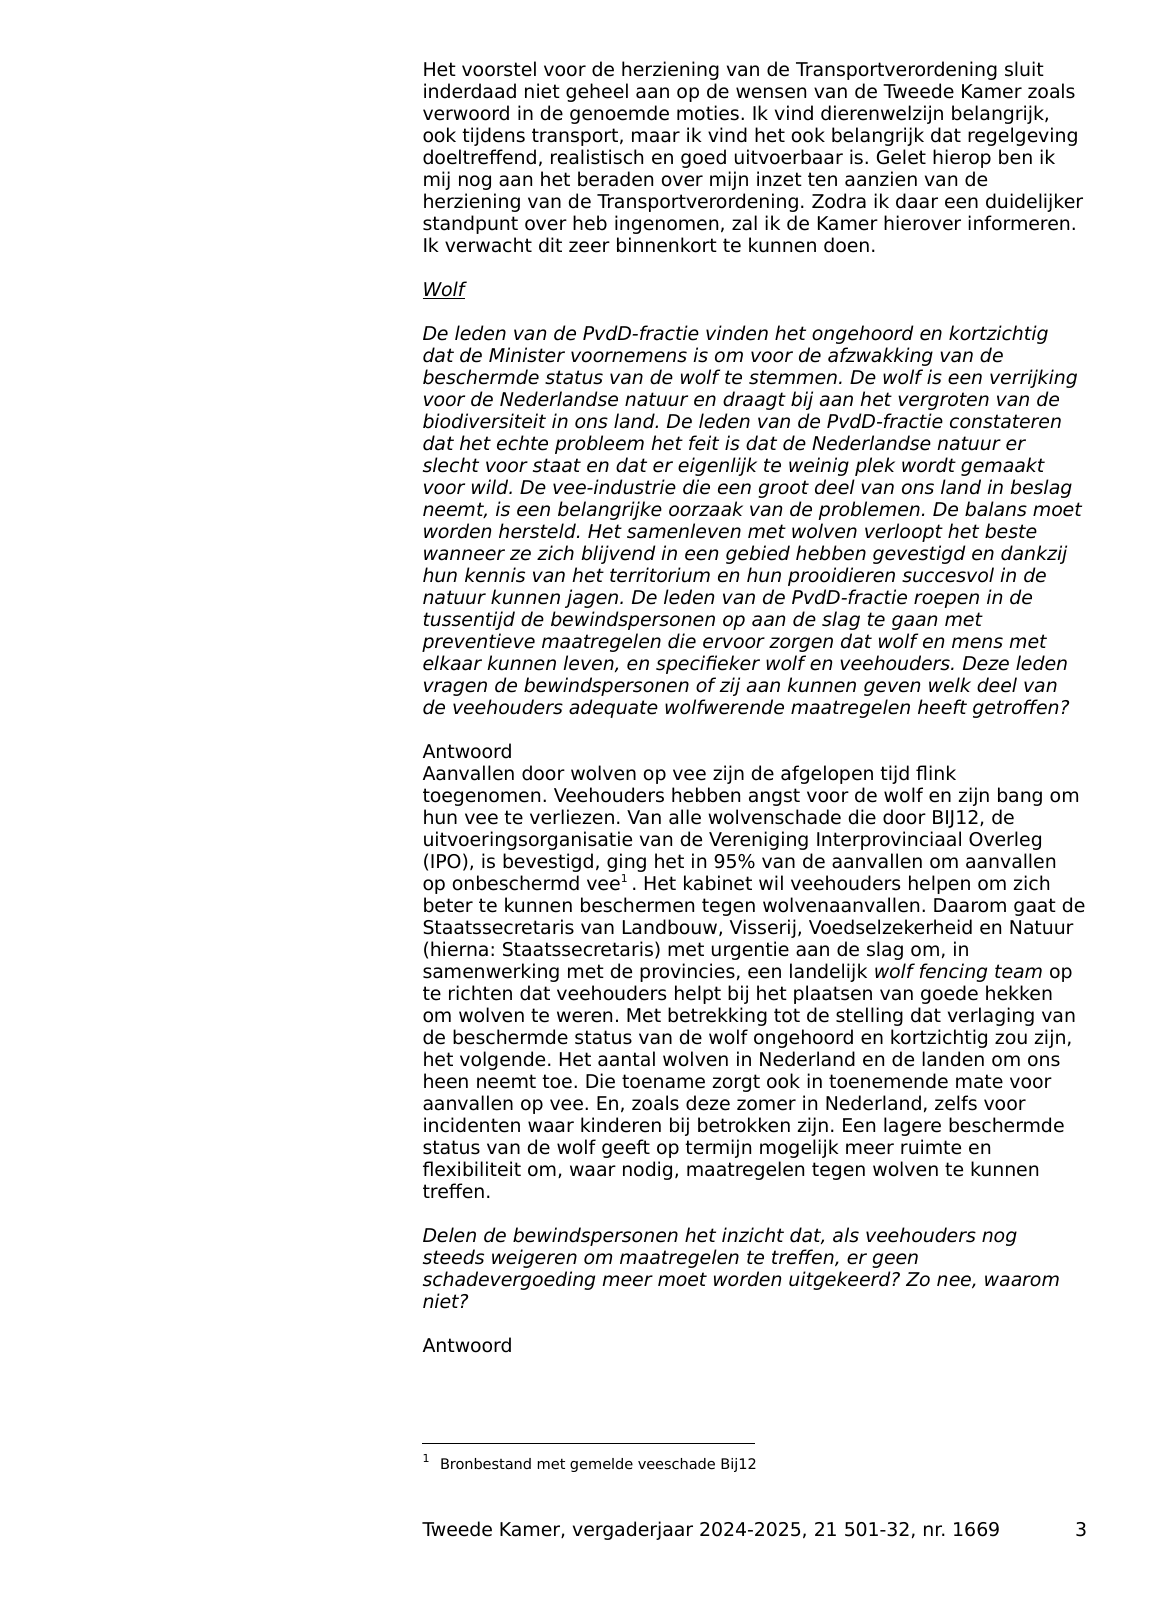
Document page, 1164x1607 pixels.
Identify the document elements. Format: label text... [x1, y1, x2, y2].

text Antwoord [422, 741, 1087, 763]
text Delen de bewindspersonen het inzicht dat, als veehouders nog steeds weigeren om maatregelen te treffen, er geen schadevergoeding meer moet worden uitgekeerd? Zo nee, waarom niet? [422, 1225, 1087, 1313]
subtitle Wolf [422, 279, 1087, 301]
text Aanvallen door wolven op vee zijn de afgelopen tijd flink toegenomen. Veehouders hebben angst voor de wolf en zijn bang om hun vee te verliezen. Van alle wolvenschade die door BIJ12, de uitvoeringsorganisatie van de Vereniging Interprovinciaal Overleg (IPO), is bevestigd, ging het in 95% van de aanvallen om aanvallen op onbeschermd vee. Het kabinet wil veehouders helpen om zich beter te kunnen beschermen tegen wolvenaanvallen. Daarom gaat de Staatssecretaris van Landbouw, Visserij, Voedselzekerheid en Natuur (hierna: Staatssecretaris) met urgentie aan de slag om, in samenwerking met de provincies, een landelijk wolf fencing team op te richten dat veehouders helpt bij het plaatsen van goede hekken om wolven te weren. Met betrekking tot de stelling dat verlaging van de beschermde status van de wolf ongehoord en kortzichtig zou zijn, het volgende. Het aantal wolven in Nederland en de landen om ons heen neemt toe. Die toename zorgt ook in toenemende mate voor aanvallen op vee. En, zoals deze zomer in Nederland, zelfs voor incidenten waar kinderen bij betrokken zijn. Een lagere beschermde status van de wolf geeft op termijn mogelijk meer ruimte en flexibiliteit om, waar nodig, maatregelen tegen wolven te kunnen treffen. [422, 763, 1087, 1203]
text Bronbestand met gemelde veeschade Bij12 [422, 1452, 1087, 1474]
text De leden van de PvdD-fractie vinden het ongehoord en kortzichtig dat de Minister voornemens is om voor de afzwakking van de beschermde status van de wolf te stemmen. De wolf is een verrijking voor de Nederlandse natuur en draagt bij aan het vergroten van de biodiversiteit in ons land. De leden van de PvdD-fractie constateren dat het echte probleem het feit is dat de Nederlandse natuur er slecht voor staat en dat er eigenlijk te weinig plek wordt gemaakt voor wild. De vee-industrie die een groot deel van ons land in beslag neemt, is een belangrijke oorzaak van de problemen. De balans moet worden hersteld. Het samenleven met wolven verloopt het beste wanneer ze zich blijvend in een gebied hebben gevestigd en dankzij hun kennis van het territorium en hun prooidieren succesvol in de natuur kunnen jagen. De leden van de PvdD-fractie roepen in de tussentijd de bewindspersonen op aan de slag te gaan met preventieve maatregelen die ervoor zorgen dat wolf en mens met elkaar kunnen leven, en specifieker wolf en veehouders. Deze leden vragen de bewindspersonen of zij aan kunnen geven welk deel van de veehouders adequate wolfwerende maatregelen heeft getroffen? [422, 323, 1087, 719]
text Het voorstel voor de herziening van de Transportverordening sluit inderdaad niet geheel aan op de wensen van de Tweede Kamer zoals verwoord in de genoemde moties. Ik vind dierenwelzijn belangrijk, ook tijdens transport, maar ik vind het ook belangrijk dat regelgeving doeltreffend, realistisch en goed uitvoerbaar is. Gelet hierop ben ik mij nog aan het beraden over mijn inzet ten aanzien van de herziening van de Transportverordening. Zodra ik daar een duidelijker standpunt over heb ingenomen, zal ik de Kamer hierover informeren. Ik verwacht dit zeer binnenkort te kunnen doen. [422, 59, 1087, 257]
text Antwoord [422, 1335, 1087, 1357]
